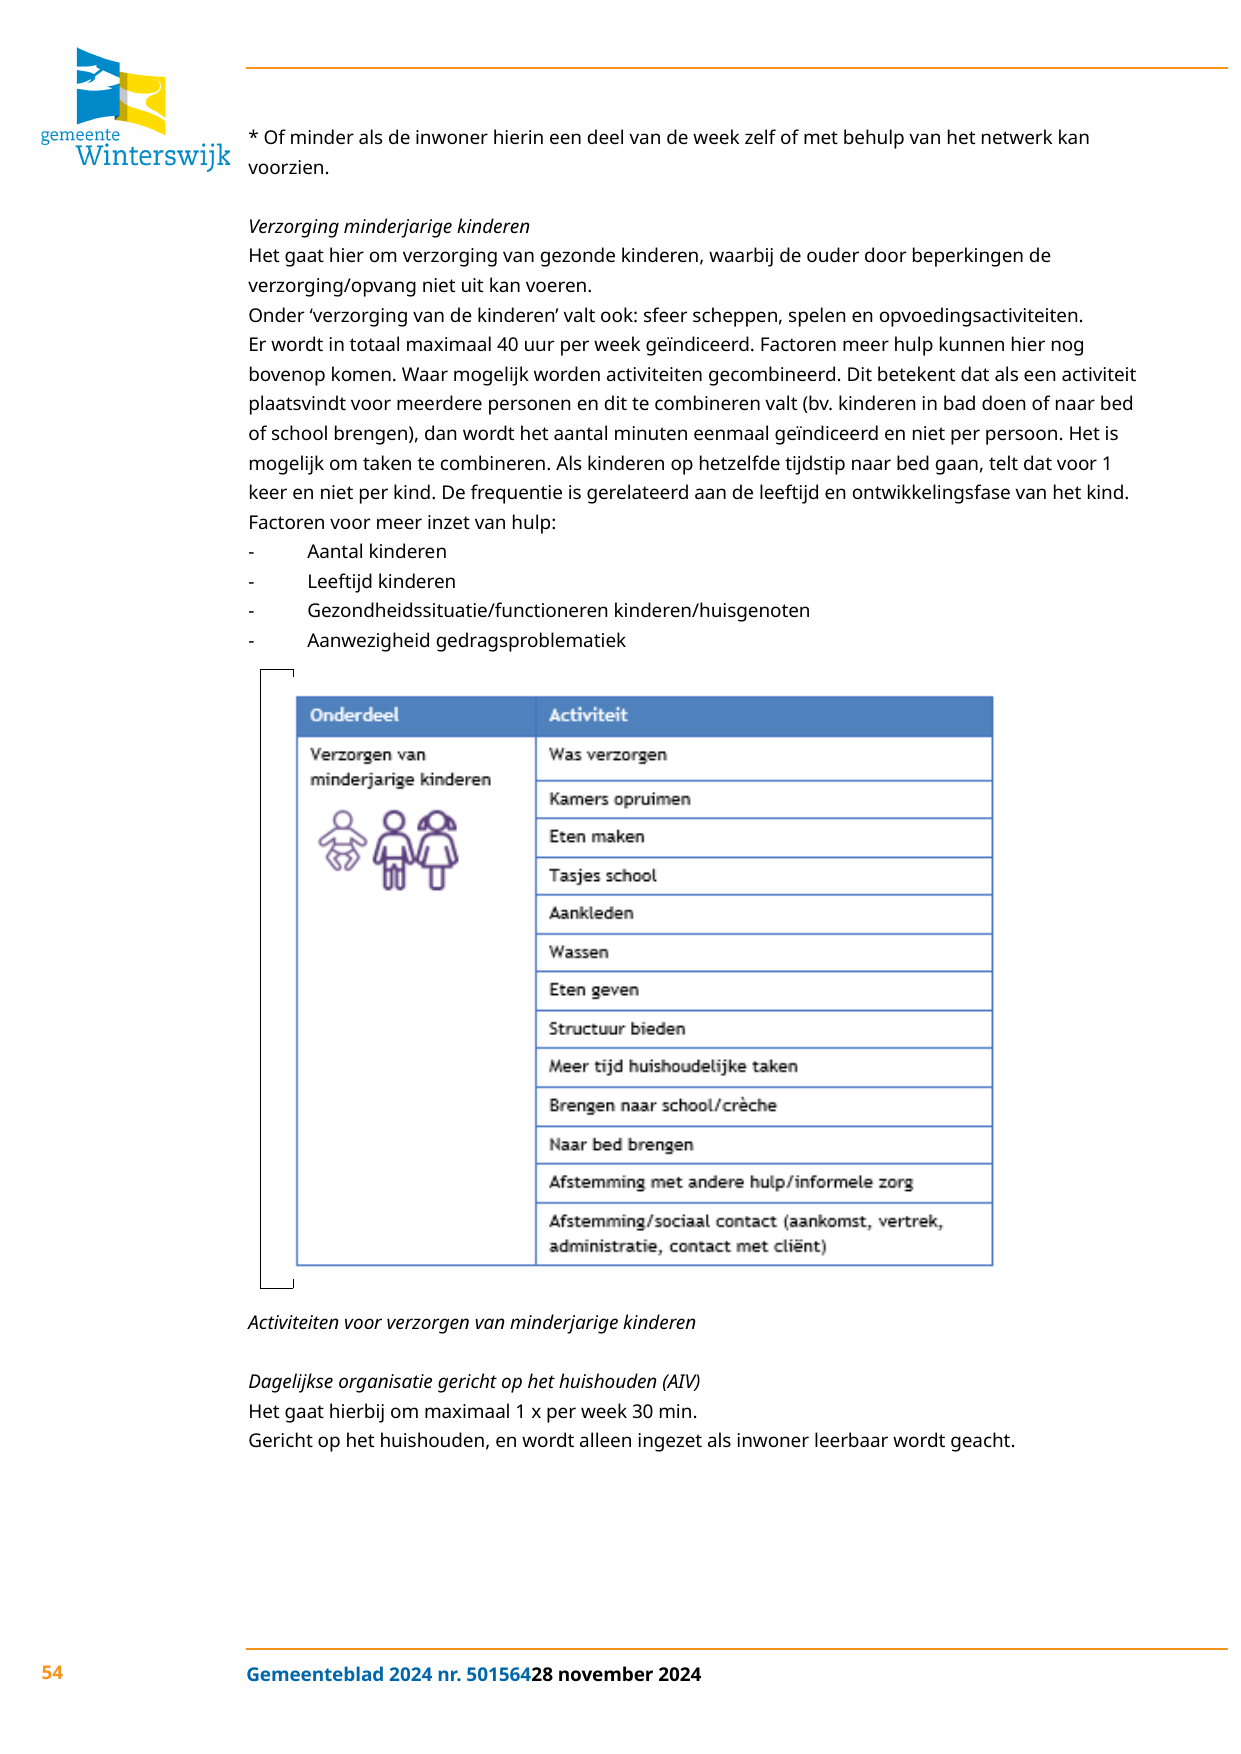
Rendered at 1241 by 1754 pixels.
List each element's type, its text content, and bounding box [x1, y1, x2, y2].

text * Of minder als de inwoner hierin een deel van de week zelf of met behulp van het netwerk kan voorzien. [248, 124, 1152, 180]
list Gezondheidssituatie/functioneren kinderen/huisgenoten [248, 598, 1152, 623]
text Gericht op het huishouden, en wordt alleen ingezet als inwoner leerbaar wordt geacht. [248, 1427, 1152, 1453]
picture [268, 677, 1008, 1279]
text Het gaat hierbij om maximaal 1 x per week 30 min. [248, 1398, 1152, 1424]
text Verzorging minderjarige kinderen [248, 213, 1152, 239]
text Het gaat hier om verzorging van gezonde kinderen, waarbij de ouder door beperkingen de verzorging/opvang niet uit kan voeren. [248, 243, 1152, 298]
list Aantal kinderen [248, 538, 1152, 564]
list Leeftijd kinderen [248, 568, 1152, 594]
list Aanwezigheid gedragsproblematiek [248, 627, 1152, 653]
picture [41, 47, 231, 172]
text Factoren voor meer inzet van hulp: [248, 509, 1152, 535]
text Activiteiten voor verzorgen van minderjarige kinderen [248, 1309, 1152, 1335]
text Onder ‘verzorging van de kinderen’ valt ook: sfeer scheppen, spelen en opvoedingsactiviteiten. [248, 302, 1152, 328]
text Er wordt in totaal maximaal 40 uur per week geïndiceerd. Factoren meer hulp kunnen hier nog bovenop komen. Waar mogelijk worden activiteiten gecombineerd. Dit betekent dat als een activiteit plaatsvindt voor meerdere personen en dit te combineren valt (bv. kinderen in bad doen of naar bed of school brengen), dan wordt het aantal minuten eenmaal geïndiceerd en niet per persoon. Het is mogelijk om taken te combineren. Als kinderen op hetzelfde tijdstip naar bed gaan, telt dat voor 1 keer en niet per kind. De frequentie is gerelateerd aan de leeftijd en ontwikkelingsfase van het kind. [248, 331, 1152, 505]
text Dagelijkse organisatie gericht op het huishouden (AIV) [248, 1368, 1152, 1394]
picture [225, 153, 231, 162]
